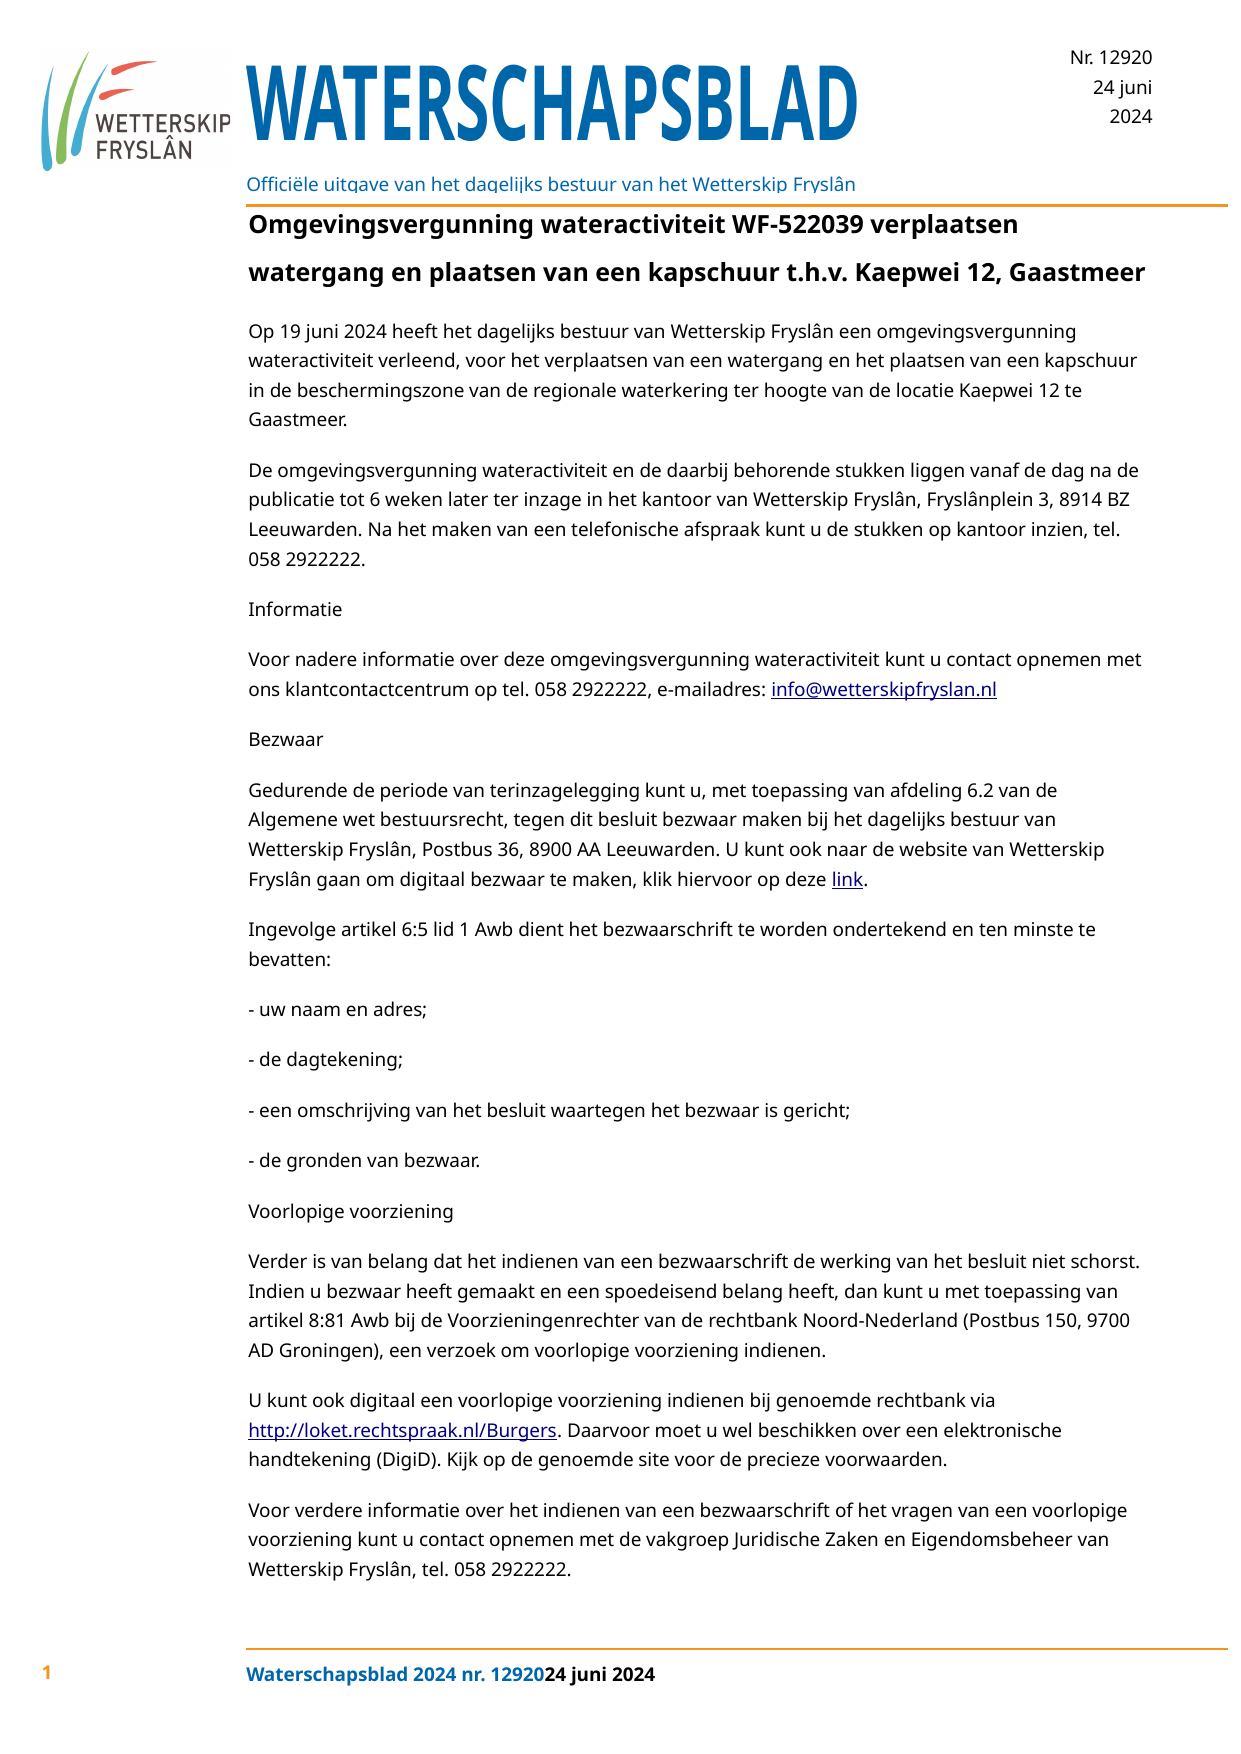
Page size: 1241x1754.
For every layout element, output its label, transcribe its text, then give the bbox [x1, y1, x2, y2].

text Gedurende de periode van terinzagelegging kunt u, met toepassing van afdeling 6.2 van de Algemene wet bestuursrecht, tegen dit besluit bezwaar maken bij het dagelijks bestuur van Wetterskip Fryslân, Postbus 36, 8900 AA Leeuwarden. U kunt ook naar de website van Wetterskip Fryslân gaan om digitaal bezwaar te maken, klik hiervoor op deze link. [248, 777, 1152, 892]
picture [41, 47, 231, 172]
text Verder is van belang dat het indienen van een bezwaarschrift de werking van het besluit niet schorst. Indien u bezwaar heeft gemaakt en een spoedeisend belang heeft, dan kunt u met toepassing van artikel 8:81 Awb bij de Voorzieningenrechter van de rechtbank Noord-Nederland (Postbus 150, 9700 AD Groningen), een verzoek om voorlopige voorziening indienen. [248, 1248, 1152, 1363]
text Voorlopige voorziening [248, 1198, 1152, 1224]
text - een omschrijving van het besluit waartegen het bezwaar is gericht; [248, 1097, 1152, 1123]
text Omgevingsvergunning wateractiviteit WF-522039 verplaatsen watergang en plaatsen van een kapschuur t.h.v. Kaepwei 12, Gaastmeer [248, 207, 1152, 288]
text Ingevolge artikel 6:5 lid 1 Awb dient het bezwaarschrift te worden ondertekend en ten minste te bevatten: [248, 916, 1152, 972]
text Bezwaar [248, 727, 1152, 752]
text Voor nadere informatie over deze omgevingsvergunning wateractiviteit kunt u contact opnemen met ons klantcontactcentrum op tel. 058 2922222, e-mailadres: info@wetterskipfryslan.nl [248, 647, 1152, 702]
text - de dagtekening; [248, 1047, 1152, 1072]
text - de gronden van bezwaar. [248, 1147, 1152, 1173]
text U kunt ook digitaal een voorlopige voorziening indienen bij genoemde rechtbank via http://loket.rechtspraak.nl/Burgers. Daarvoor moet u wel beschikken over een elektronische handtekening (DigiD). Kijk op de genoemde site voor de precieze voorwaarden. [248, 1387, 1152, 1472]
text Op 19 juni 2024 heeft het dagelijks bestuur van Wetterskip Fryslân een omgevingsvergunning wateractiviteit verleend, voor het verplaatsen van een watergang en het plaatsen van een kapschuur in de beschermingszone van de regionale waterkering ter hoogte van de locatie Kaepwei 12 te Gaastmeer. [248, 318, 1152, 432]
text - uw naam en adres; [248, 996, 1152, 1022]
text Informatie [248, 596, 1152, 622]
text Voor verdere informatie over het indienen van een bezwaarschrift of het vragen van een voorlopige voorziening kunt u contact opnemen met de vakgroep Juridische Zaken en Eigendomsbeheer van Wetterskip Fryslân, tel. 058 2922222. [248, 1497, 1152, 1582]
text De omgevingsvergunning wateractiviteit en de daarbij behorende stukken liggen vanaf de dag na de publicatie tot 6 weken later ter inzage in het kantoor van Wetterskip Fryslân, Fryslânplein 3, 8914 BZ Leeuwarden. Na het maken van een telefonische afspraak kunt u de stukken op kantoor inzien, tel. 058 2922222. [248, 457, 1152, 572]
